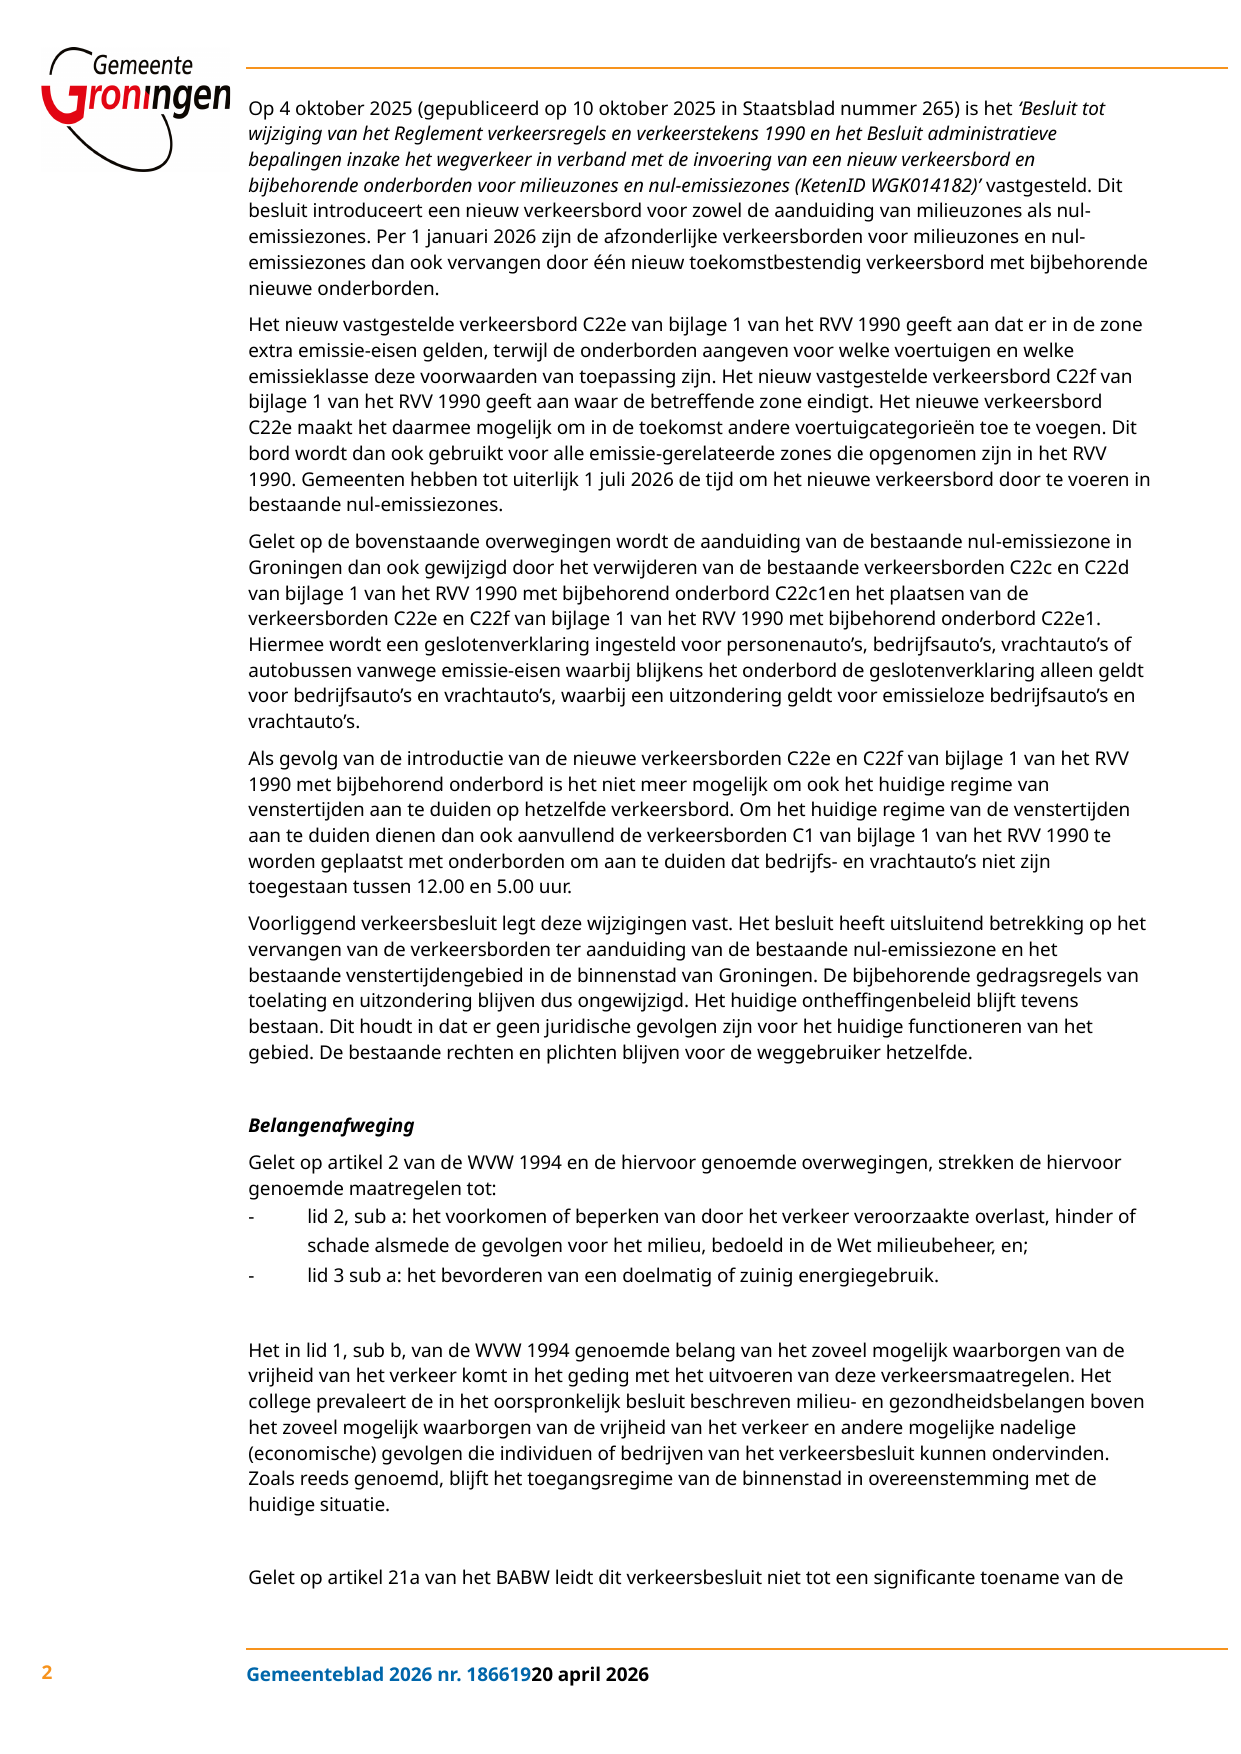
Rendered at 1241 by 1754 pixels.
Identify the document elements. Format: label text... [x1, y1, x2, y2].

list lid 2, sub a: het voorkomen of beperken van door het verkeer veroorzaakte overlast, hinder of schade alsmede de gevolgen voor het milieu, bedoeld in de Wet milieubeheer, en; [248, 1203, 1152, 1258]
text Het nieuw vastgestelde verkeersbord C22e van bijlage 1 van het RVV 1990 geeft aan dat er in de zone extra emissie-eisen gelden, terwijl de onderborden aangeven voor welke voertuigen en welke emissieklasse deze voorwaarden van toepassing zijn. Het nieuw vastgestelde verkeersbord C22f van bijlage 1 van het RVV 1990 geeft aan waar de betreffende zone eindigt. Het nieuwe verkeersbord C22e maakt het daarmee mogelijk om in de toekomst andere voertuigcategorieën toe te voegen. Dit bord wordt dan ook gebruikt voor alle emissie-gerelateerde zones die opgenomen zijn in het RVV 1990. Gemeenten hebben tot uiterlijk 1 juli 2026 de tijd om het nieuwe verkeersbord door te voeren in bestaande nul-emissiezones. [248, 312, 1152, 517]
text Gelet op de bovenstaande overwegingen wordt de aanduiding van de bestaande nul-emissiezone in Groningen dan ook gewijzigd door het verwijderen van de bestaande verkeersborden C22c en C22d van bijlage 1 van het RVV 1990 met bijbehorend onderbord C22c1en het plaatsen van de verkeersborden C22e en C22f van bijlage 1 van het RVV 1990 met bijbehorend onderbord C22e1. Hiermee wordt een geslotenverklaring ingesteld voor personenauto’s, bedrijfsauto’s, vrachtauto’s of autobussen vanwege emissie-eisen waarbij blijkens het onderbord de geslotenverklaring alleen geldt voor bedrijfsauto’s en vrachtauto’s, waarbij een uitzondering geldt voor emissieloze bedrijfsauto’s en vrachtauto’s. [248, 528, 1152, 734]
text Gelet op artikel 21a van het BABW leidt dit verkeersbesluit niet tot een significante toename van de [248, 1564, 1152, 1590]
text Voorliggend verkeersbesluit legt deze wijzigingen vast. Het besluit heeft uitsluitend betrekking op het vervangen van de verkeersborden ter aanduiding van de bestaande nul-emissiezone en het bestaande venstertijdengebied in de binnenstad van Groningen. De bijbehorende gedragsregels van toelating en uitzondering blijven dus ongewijzigd. Het huidige ontheffingenbeleid blijft tevens bestaan. Dit houdt in dat er geen juridische gevolgen zijn voor het huidige functioneren van het gebied. De bestaande rechten en plichten blijven voor de weggebruiker hetzelfde. [248, 910, 1152, 1065]
list lid 3 sub a: het bevorderen van een doelmatig of zuinig energiegebruik. [248, 1262, 1152, 1288]
text Het in lid 1, sub b, van de WVW 1994 genoemde belang van het zoveel mogelijk waarborgen van de vrijheid van het verkeer komt in het geding met het uitvoeren van deze verkeersmaatregelen. Het college prevaleert de in het oorspronkelijk besluit beschreven milieu- en gezondheidsbelangen boven het zoveel mogelijk waarborgen van de vrijheid van het verkeer en andere mogelijke nadelige (economische) gevolgen die individuen of bedrijven van het verkeersbesluit kunnen ondervinden. Zoals reeds genoemd, blijft het toegangsregime van de binnenstad in overeenstemming met de huidige situatie. [248, 1337, 1152, 1517]
text Gelet op artikel 2 van de WVW 1994 en de hiervoor genoemde overwegingen, strekken de hiervoor genoemde maatregelen tot: [248, 1149, 1152, 1201]
text Belangenafweging [248, 1112, 1152, 1138]
text Als gevolg van de introductie van de nieuwe verkeersborden C22e en C22f van bijlage 1 van het RVV 1990 met bijbehorend onderbord is het niet meer mogelijk om ook het huidige regime van venstertijden aan te duiden op hetzelfde verkeersbord. Om het huidige regime van de venstertijden aan te duiden dienen dan ook aanvullend de verkeersborden C1 van bijlage 1 van het RVV 1990 te worden geplaatst met onderborden om aan te duiden dat bedrijfs- en vrachtauto’s niet zijn toegestaan tussen 12.00 en 5.00 uur. [248, 745, 1152, 899]
picture [41, 47, 231, 172]
text Op 4 oktober 2025 (gepubliceerd op 10 oktober 2025 in Staatsblad nummer 265) is het ‘Besluit tot wijziging van het Reglement verkeersregels en verkeerstekens 1990 en het Besluit administratieve bepalingen inzake het wegverkeer in verband met de invoering van een nieuw verkeersbord en bijbehorende onderborden voor milieuzones en nul-emissiezones (KetenID WGK014182)’ vastgesteld. Dit besluit introduceert een nieuw verkeersbord voor zowel de aanduiding van milieuzones als nul-emissiezones. Per 1 januari 2026 zijn de afzonderlijke verkeersborden voor milieuzones en nul-emissiezones dan ook vervangen door één nieuw toekomstbestendig verkeersbord met bijbehorende nieuwe onderborden. [248, 95, 1152, 301]
